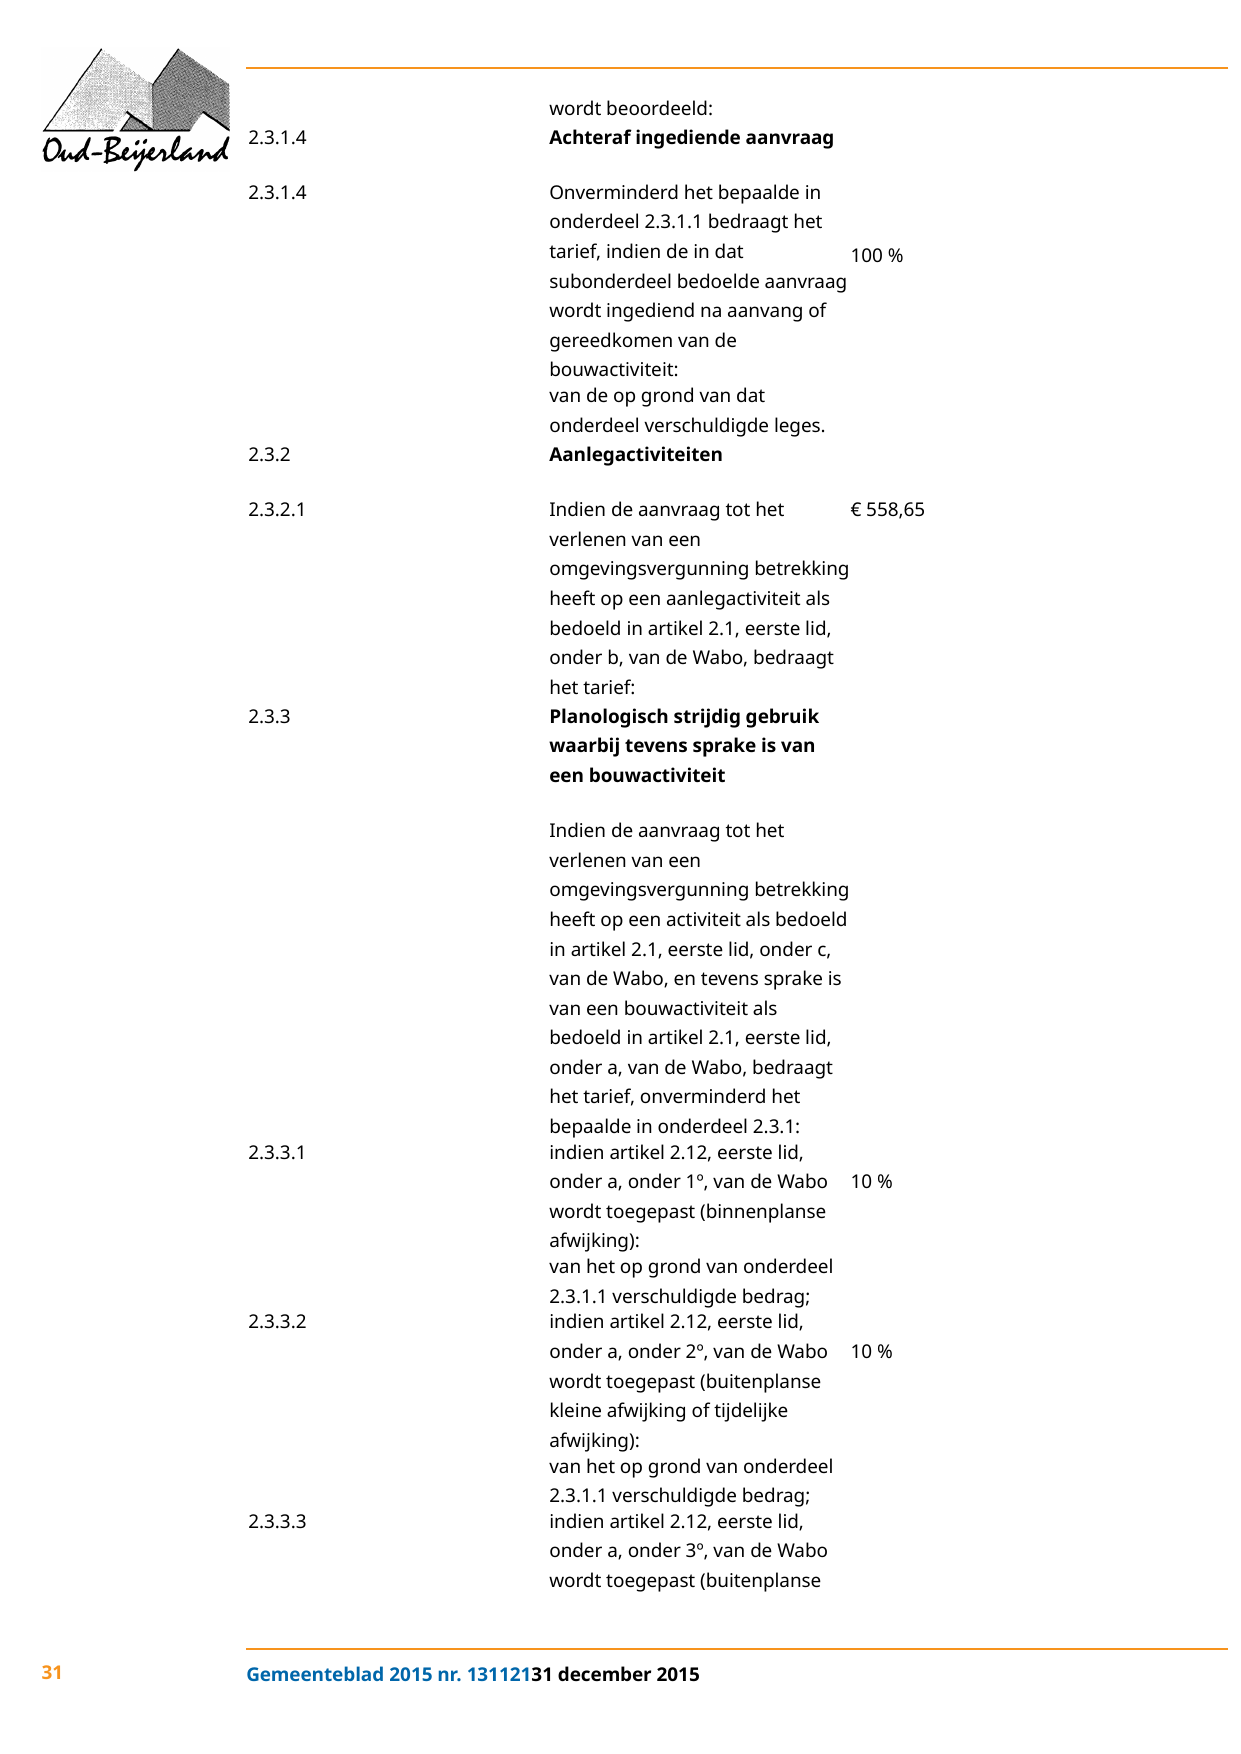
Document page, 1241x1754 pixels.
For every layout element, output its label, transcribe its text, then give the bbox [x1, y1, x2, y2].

table_cell Indien de aanvraag tot het verlenen van een omgevingsvergunning betrekking heeft op een aanlegactiviteit als bedoeld in artikel 2.1, eerste lid, onder b, van de Wabo, bedraagt het tarief: [549, 496, 850, 699]
table_cell [248, 383, 549, 438]
table_cell 2.3.3.3 [248, 1508, 549, 1593]
table_cell [248, 95, 549, 121]
table_header 2.3.1.4 [248, 124, 549, 179]
table_cell [248, 1453, 549, 1508]
table_header 2.3.3 [248, 703, 549, 817]
table_cell [850, 95, 1152, 121]
table_cell 2.3.1.4 [248, 179, 549, 382]
table_cell Onverminderd het bepaalde in onderdeel 2.3.1.1 bedraagt het tarief, indien de in dat subonderdeel bedoelde aanvraag wordt ingediend na aanvang of gereedkomen van de bouwactiviteit: [549, 179, 850, 382]
table_cell € 558,65 [850, 496, 1152, 699]
table_header [850, 703, 1152, 817]
table_cell van de op grond van dat onderdeel verschuldigde leges. [549, 383, 850, 438]
picture [41, 47, 231, 172]
table_cell wordt beoordeeld: [549, 95, 850, 121]
table_cell [850, 1254, 1152, 1309]
table_cell [850, 383, 1152, 438]
table_cell 2.3.3.2 [248, 1309, 549, 1453]
table_cell [248, 1254, 549, 1309]
table_cell van het op grond van onderdeel 2.3.1.1 verschuldigde bedrag; [549, 1254, 850, 1309]
table_cell Indien de aanvraag tot het verlenen van een omgevingsvergunning betrekking heeft op een activiteit als bedoeld in artikel 2.1, eerste lid, onder c, van de Wabo, en tevens sprake is van een bouwactiviteit als bedoeld in artikel 2.1, eerste lid, onder a, van de Wabo, bedraagt het tarief, onverminderd het bepaalde in onderdeel 2.3.1: [549, 818, 850, 1139]
table_header Planologisch strijdig gebruik waarbij tevens sprake is van een bouwactiviteit [549, 703, 850, 817]
table_cell 10 % [850, 1309, 1152, 1453]
table_cell indien artikel 2.12, eerste lid, onder a, onder 2º, van de Wabo wordt toegepast (buitenplanse kleine afwijking of tijdelijke afwijking): [549, 1309, 850, 1453]
table_cell van het op grond van onderdeel 2.3.1.1 verschuldigde bedrag; [549, 1453, 850, 1508]
table_header Aanlegactiviteiten [549, 441, 850, 496]
table_cell [248, 818, 549, 1139]
table_header 2.3.2 [248, 441, 549, 496]
table_cell indien artikel 2.12, eerste lid, onder a, onder 3º, van de Wabo wordt toegepast (buitenplanse [549, 1508, 850, 1593]
table_cell [850, 818, 1152, 1139]
table_cell 10 % [850, 1139, 1152, 1253]
table_cell 100 % [850, 179, 1152, 382]
table_cell [850, 1453, 1152, 1508]
table_cell indien artikel 2.12, eerste lid, onder a, onder 1º, van de Wabo wordt toegepast (binnenplanse afwijking): [549, 1139, 850, 1253]
table_header [850, 441, 1152, 496]
table_cell 2.3.3.1 [248, 1139, 549, 1253]
table_cell 2.3.2.1 [248, 496, 549, 699]
table_header Achteraf ingediende aanvraag [549, 124, 850, 179]
table_cell [850, 1508, 1152, 1593]
table_header [850, 124, 1152, 179]
